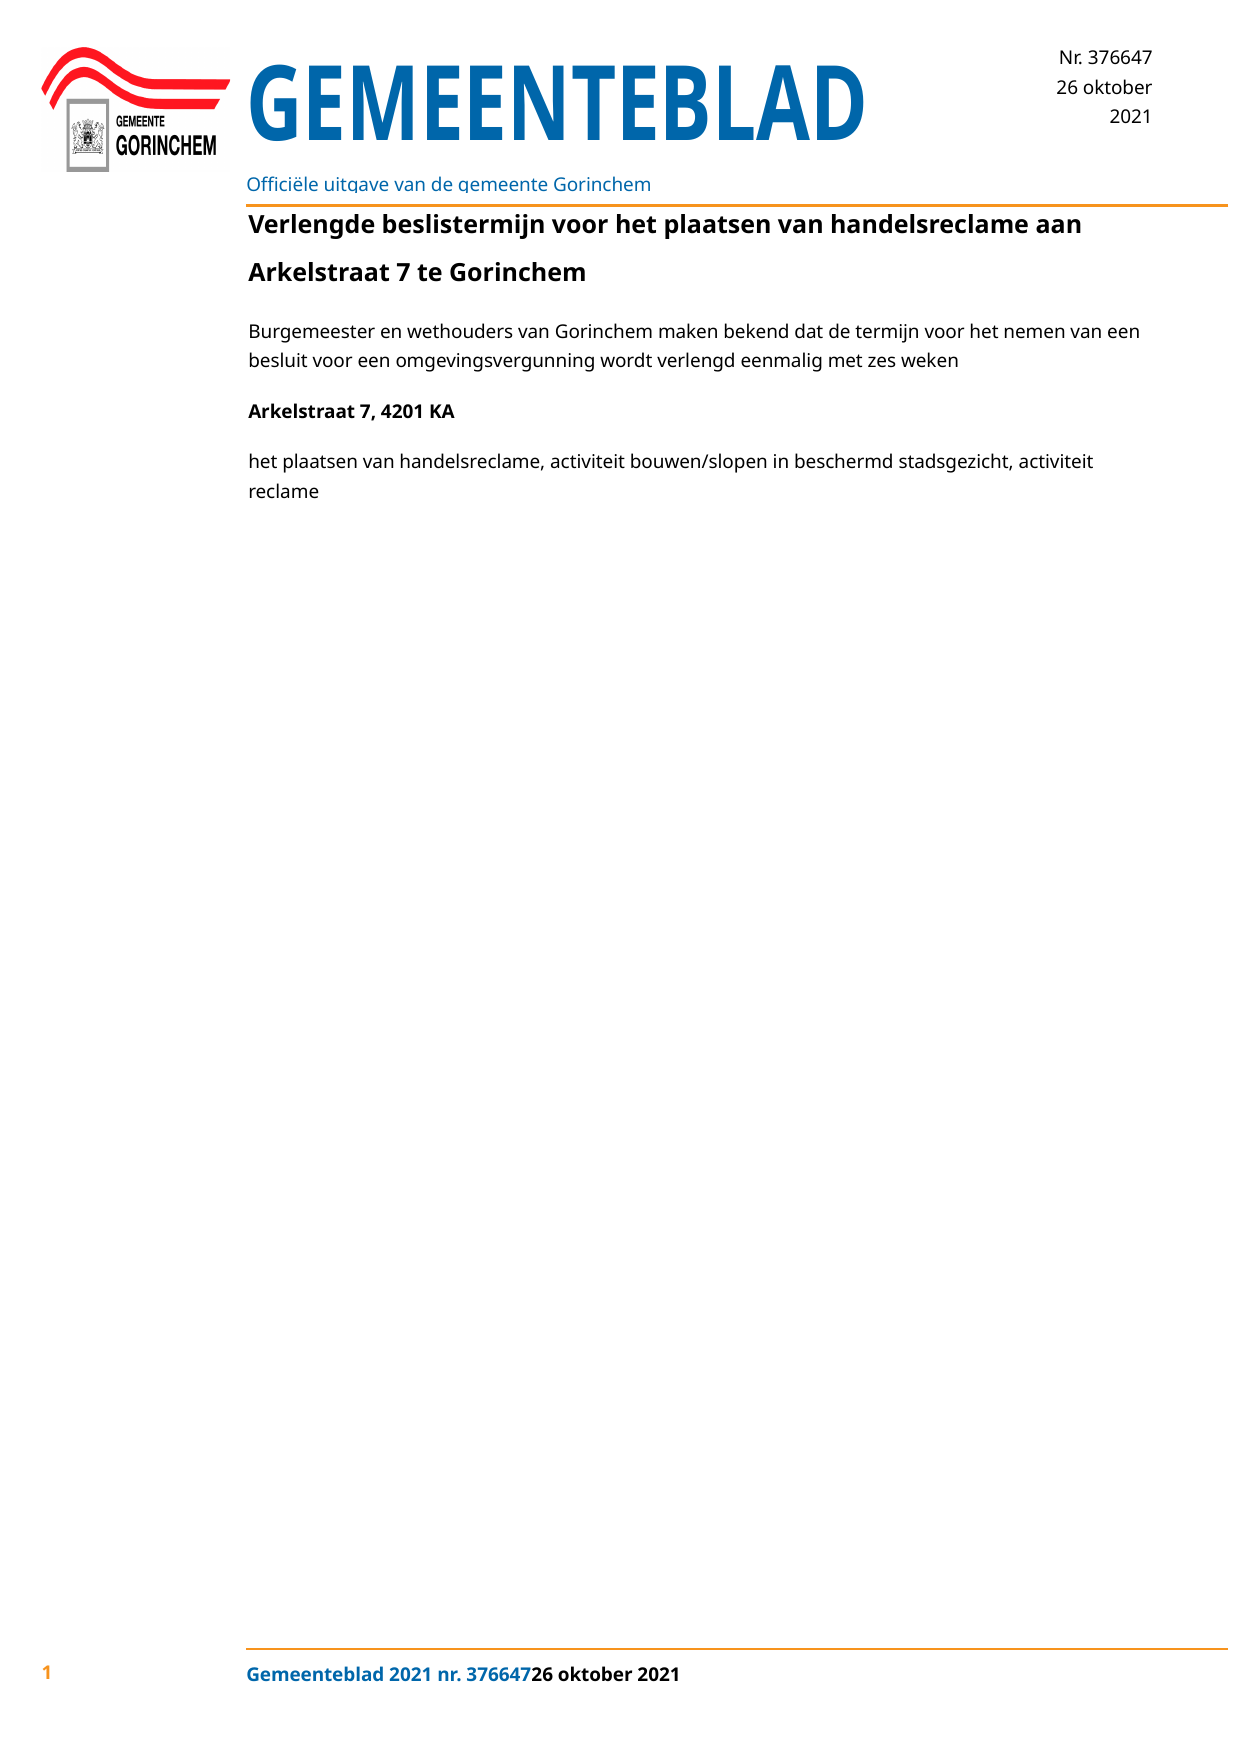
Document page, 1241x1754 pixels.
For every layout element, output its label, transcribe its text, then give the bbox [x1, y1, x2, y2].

text Verlengde beslistermijn voor het plaatsen van handelsreclame aan Arkelstraat 7 te Gorinchem [248, 207, 1152, 288]
text Arkelstraat 7, 4201 KA [248, 398, 1152, 424]
text Burgemeester en wethouders van Gorinchem maken bekend dat de termijn voor het nemen van een besluit voor een omgevingsvergunning wordt verlengd eenmalig met zes weken [248, 318, 1152, 373]
text het plaatsen van handelsreclame, activiteit bouwen/slopen in beschermd stadsgezicht, activiteit reclame [248, 448, 1152, 504]
picture [41, 47, 231, 172]
